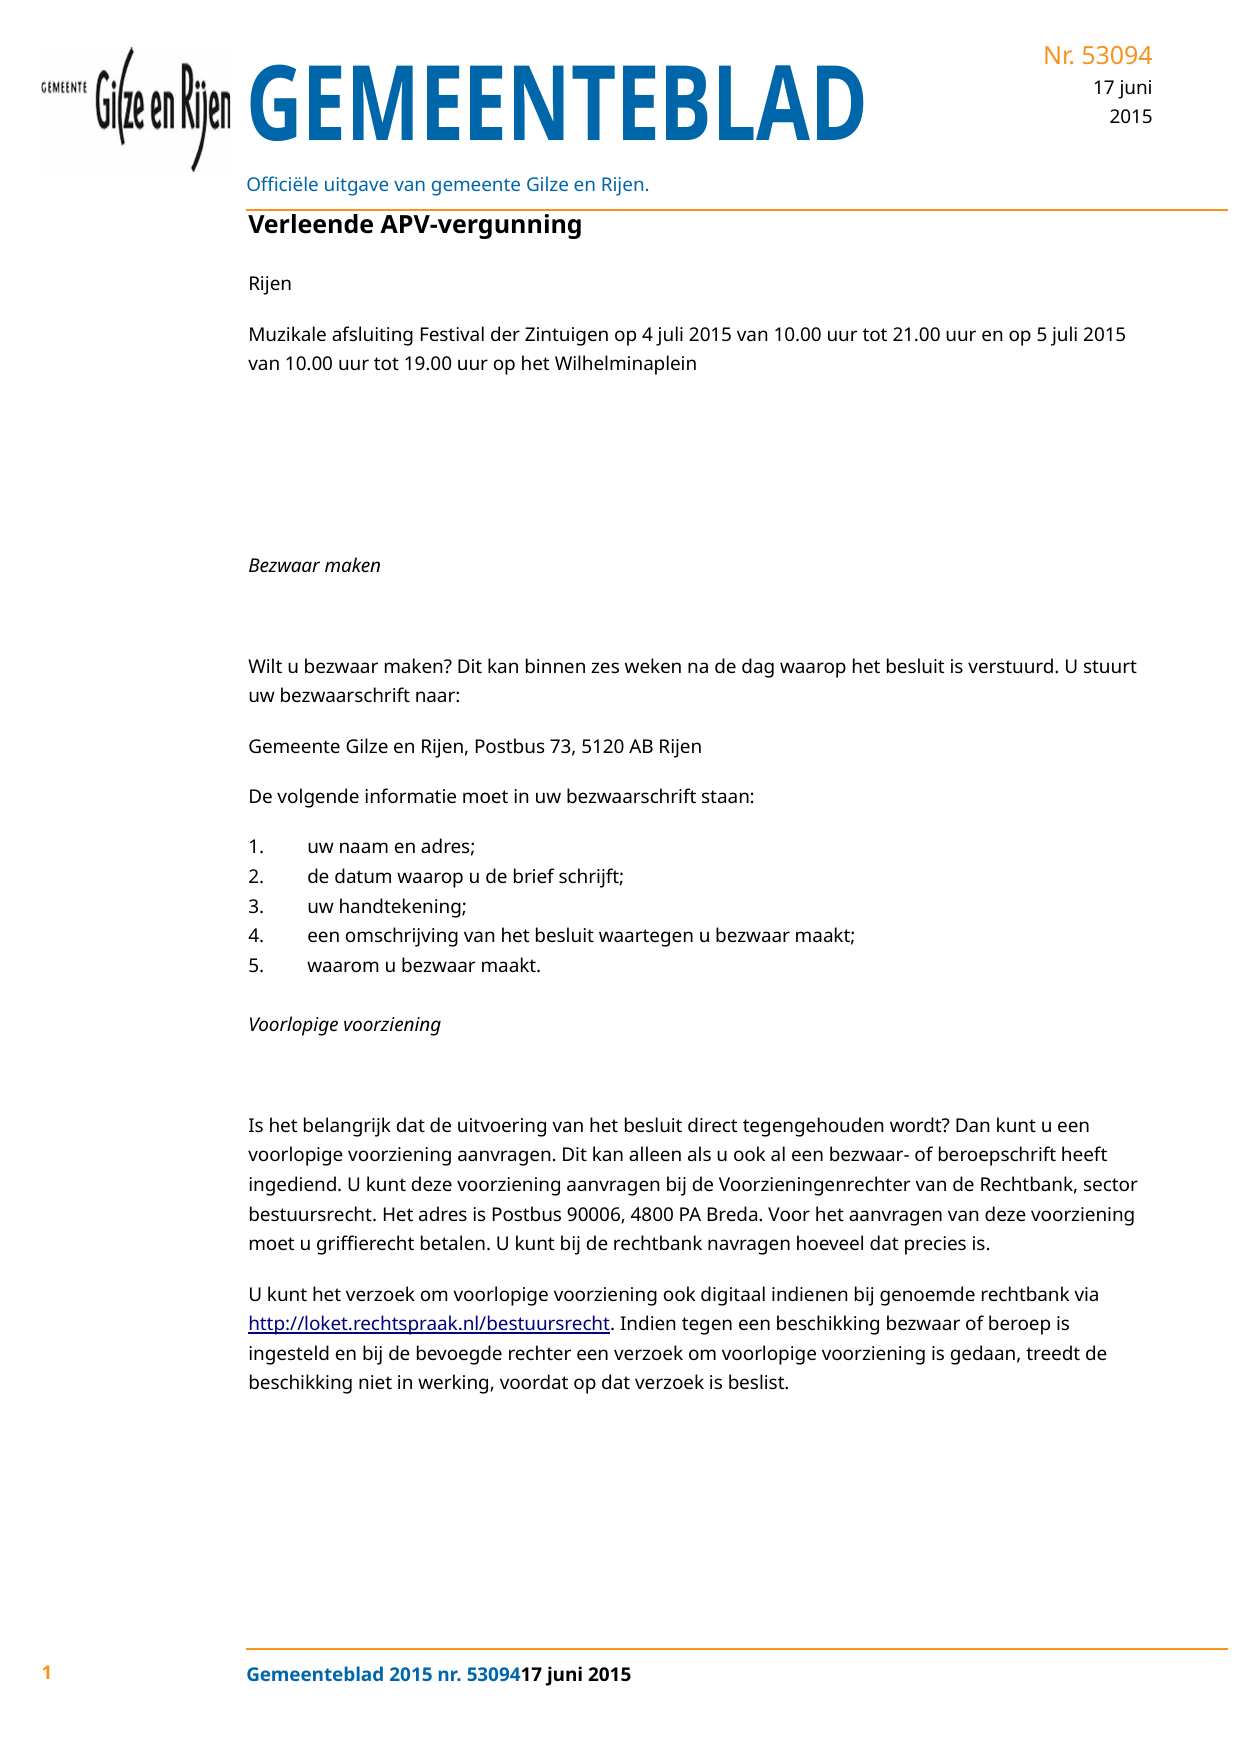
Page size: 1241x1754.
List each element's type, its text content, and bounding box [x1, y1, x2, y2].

text Rijen [248, 270, 1152, 296]
text Is het belangrijk dat de uitvoering van het besluit direct tegengehouden wordt? Dan kunt u een voorlopige voorziening aanvragen. Dit kan alleen als u ook al een bezwaar- of beroepschrift heeft ingediend. U kunt deze voorziening aanvragen bij de Voorzieningenrechter van de Rechtbank, sector bestuursrecht. Het adres is Postbus 90006, 4800 PA Breda. Voor het aanvragen van deze voorziening moet u griffierecht betalen. U kunt bij de rechtbank navragen hoeveel dat precies is. [248, 1112, 1152, 1256]
list uw naam en adres; [248, 834, 1152, 859]
list een omschrijving van het besluit waartegen u bezwaar maakt; [248, 922, 1152, 948]
list de datum waarop u de brief schrijft; [248, 863, 1152, 889]
text Wilt u bezwaar maken? Dit kan binnen zes weken na de dag waarop het besluit is verstuurd. U stuurt uw bezwaarschrift naar: [248, 653, 1152, 708]
picture [41, 47, 231, 172]
text Verleende APV-vergunning [248, 211, 1152, 241]
text Muzikale afsluiting Festival der Zintuigen op 4 juli 2015 van 10.00 uur tot 21.00 uur en op 5 juli 2015 van 10.00 uur tot 19.00 uur op het Wilhelminaplein [248, 321, 1152, 376]
list waarom u bezwaar maakt. [248, 952, 1152, 978]
text Voorlopige voorziening [248, 1011, 1152, 1037]
list uw handtekening; [248, 893, 1152, 918]
text U kunt het verzoek om voorlopige voorziening ook digitaal indienen bij genoemde rechtbank via http://loket.rechtspraak.nl/bestuursrecht. Indien tegen een beschikking bezwaar of beroep is ingesteld en bij de bevoegde rechter een verzoek om voorlopige voorziening is gedaan, treedt de beschikking niet in werking, voordat op dat verzoek is beslist. [248, 1281, 1152, 1395]
text Gemeente Gilze en Rijen, Postbus 73, 5120 AB Rijen [248, 733, 1152, 758]
text De volgende informatie moet in uw bezwaarschrift staan: [248, 783, 1152, 809]
text Bezwaar maken [248, 552, 1152, 578]
